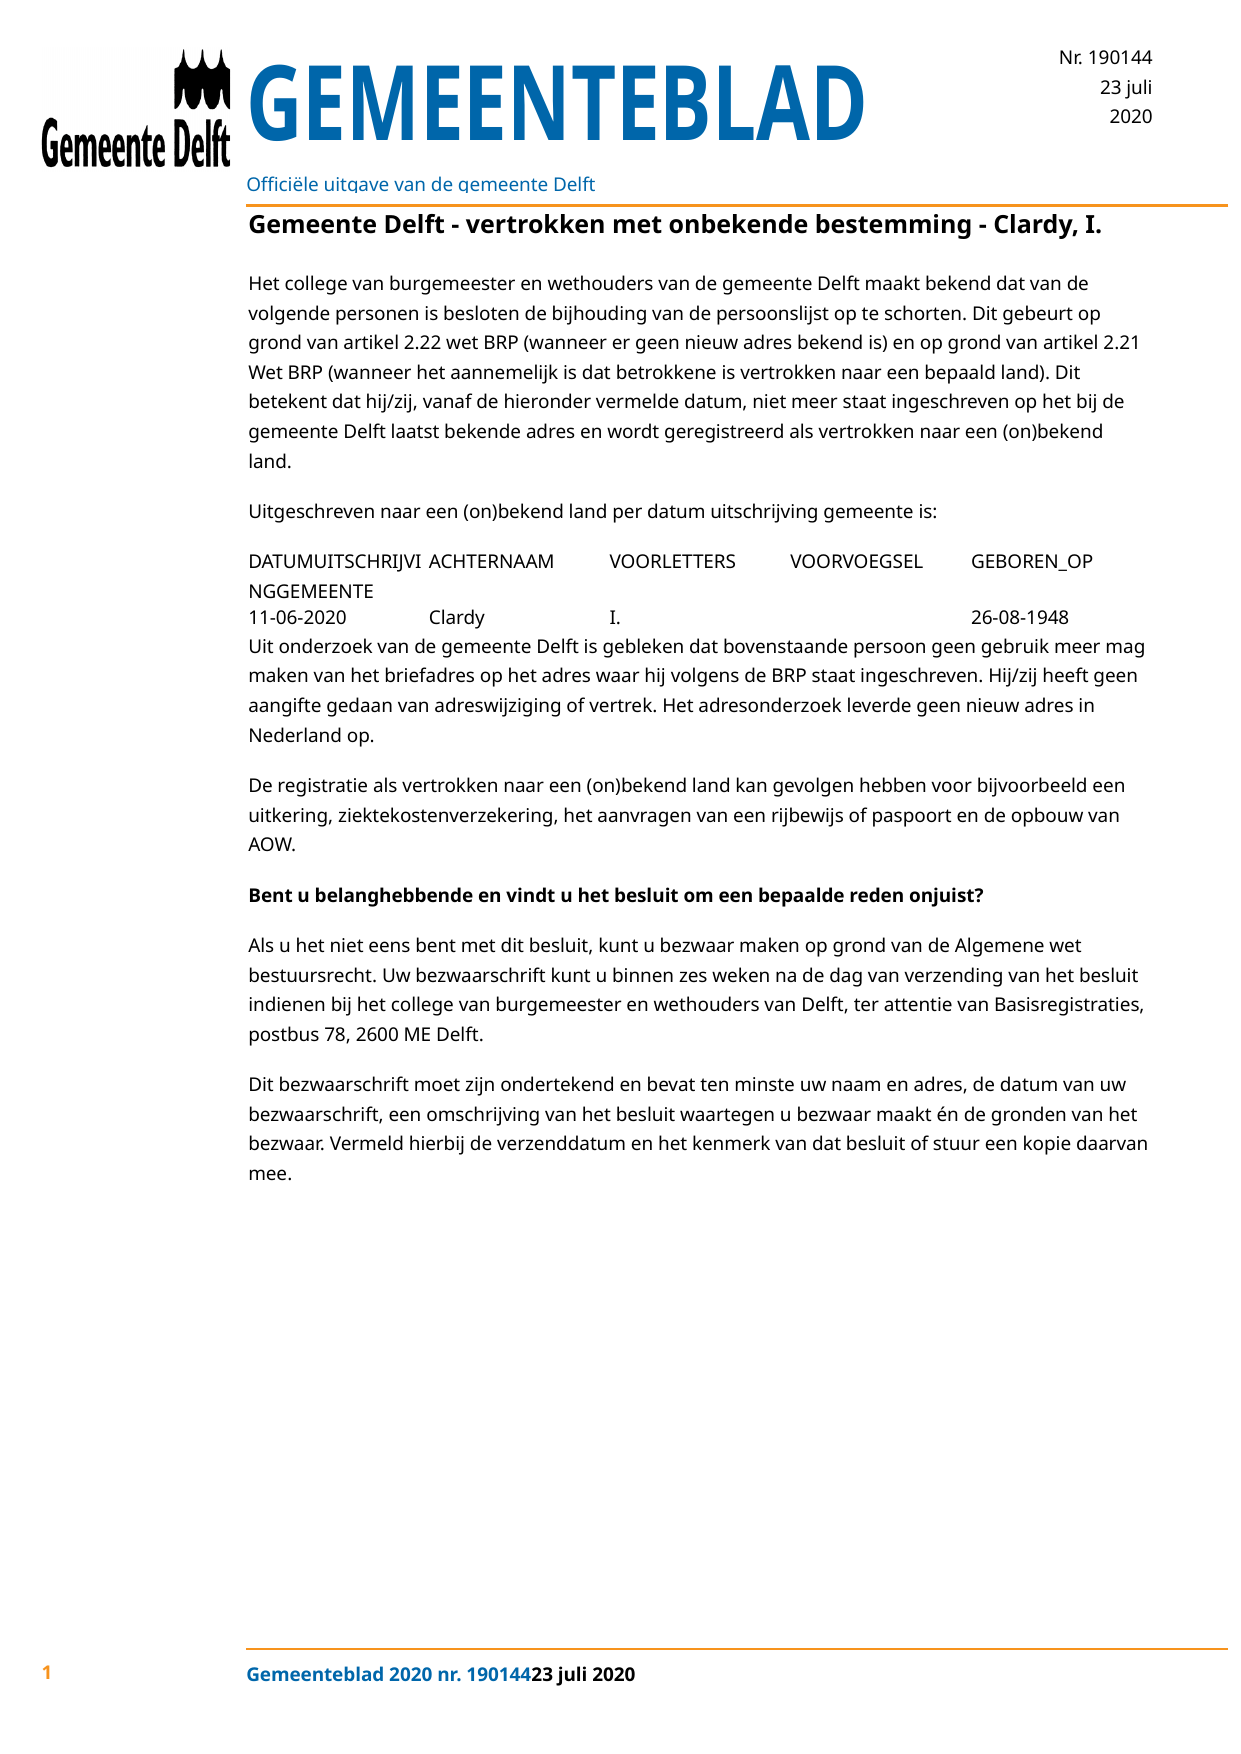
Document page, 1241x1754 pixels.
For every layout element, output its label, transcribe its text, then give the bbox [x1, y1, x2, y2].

text Bent u belanghebbende en vindt u het besluit om een bepaalde reden onjuist? [248, 882, 1152, 907]
table_header VOORVOEGSEL [790, 549, 971, 604]
table_cell 26-08-1948 [971, 604, 1152, 630]
table_header ACHTERNAAM [429, 549, 609, 604]
text De registratie als vertrokken naar een (on)bekend land kan gevolgen hebben voor bijvoorbeeld een uitkering, ziektekostenverzekering, het aanvragen van een rijbewijs of paspoort en de opbouw van AOW. [248, 772, 1152, 857]
table_cell I. [609, 604, 790, 630]
table_header VOORLETTERS [609, 549, 790, 604]
text Het college van burgemeester en wethouders van de gemeente Delft maakt bekend dat van de volgende personen is besloten de bijhouding van de persoonslijst op te schorten. Dit gebeurt op grond van artikel 2.22 wet BRP (wanneer er geen nieuw adres bekend is) en op grond van artikel 2.21 Wet BRP (wanneer het aannemelijk is dat betrokkene is vertrokken naar een bepaald land). Dit betekent dat hij/zij, vanaf de hieronder vermelde datum, niet meer staat ingeschreven op het bij de gemeente Delft laatst bekende adres en wordt geregistreerd als vertrokken naar een (on)bekend land. [248, 270, 1152, 473]
text Uitgeschreven naar een (on)bekend land per datum uitschrijving gemeente is: [248, 498, 1152, 524]
text Uit onderzoek van de gemeente Delft is gebleken dat bovenstaande persoon geen gebruik meer mag maken van het briefadres op het adres waar hij volgens de BRP staat ingeschreven. Hij/zij heeft geen aangifte gedaan van adreswijziging of vertrek. Het adresonderzoek leverde geen nieuw adres in Nederland op. [248, 633, 1152, 747]
table_cell Clardy [429, 604, 609, 630]
picture [41, 47, 231, 172]
table_header DATUMUITSCHRIJVINGGEMEENTE [248, 549, 429, 604]
text Als u het niet eens bent met dit besluit, kunt u bezwaar maken op grond van de Algemene wet bestuursrecht. Uw bezwaarschrift kunt u binnen zes weken na de dag van verzending van het besluit indienen bij het college van burgemeester en wethouders van Delft, ter attentie van Basisregistraties, postbus 78, 2600 ME Delft. [248, 932, 1152, 1047]
table_cell 11-06-2020 [248, 604, 429, 630]
table_cell [790, 604, 971, 630]
table_header GEBOREN_OP [971, 549, 1152, 604]
text Dit bezwaarschrift moet zijn ondertekend en bevat ten minste uw naam en adres, de datum van uw bezwaarschrift, een omschrijving van het besluit waartegen u bezwaar maakt én de gronden van het bezwaar. Vermeld hierbij de verzenddatum en het kenmerk van dat besluit of stuur een kopie daarvan mee. [248, 1071, 1152, 1186]
text Gemeente Delft - vertrokken met onbekende bestemming - Clardy, I. [248, 207, 1152, 241]
